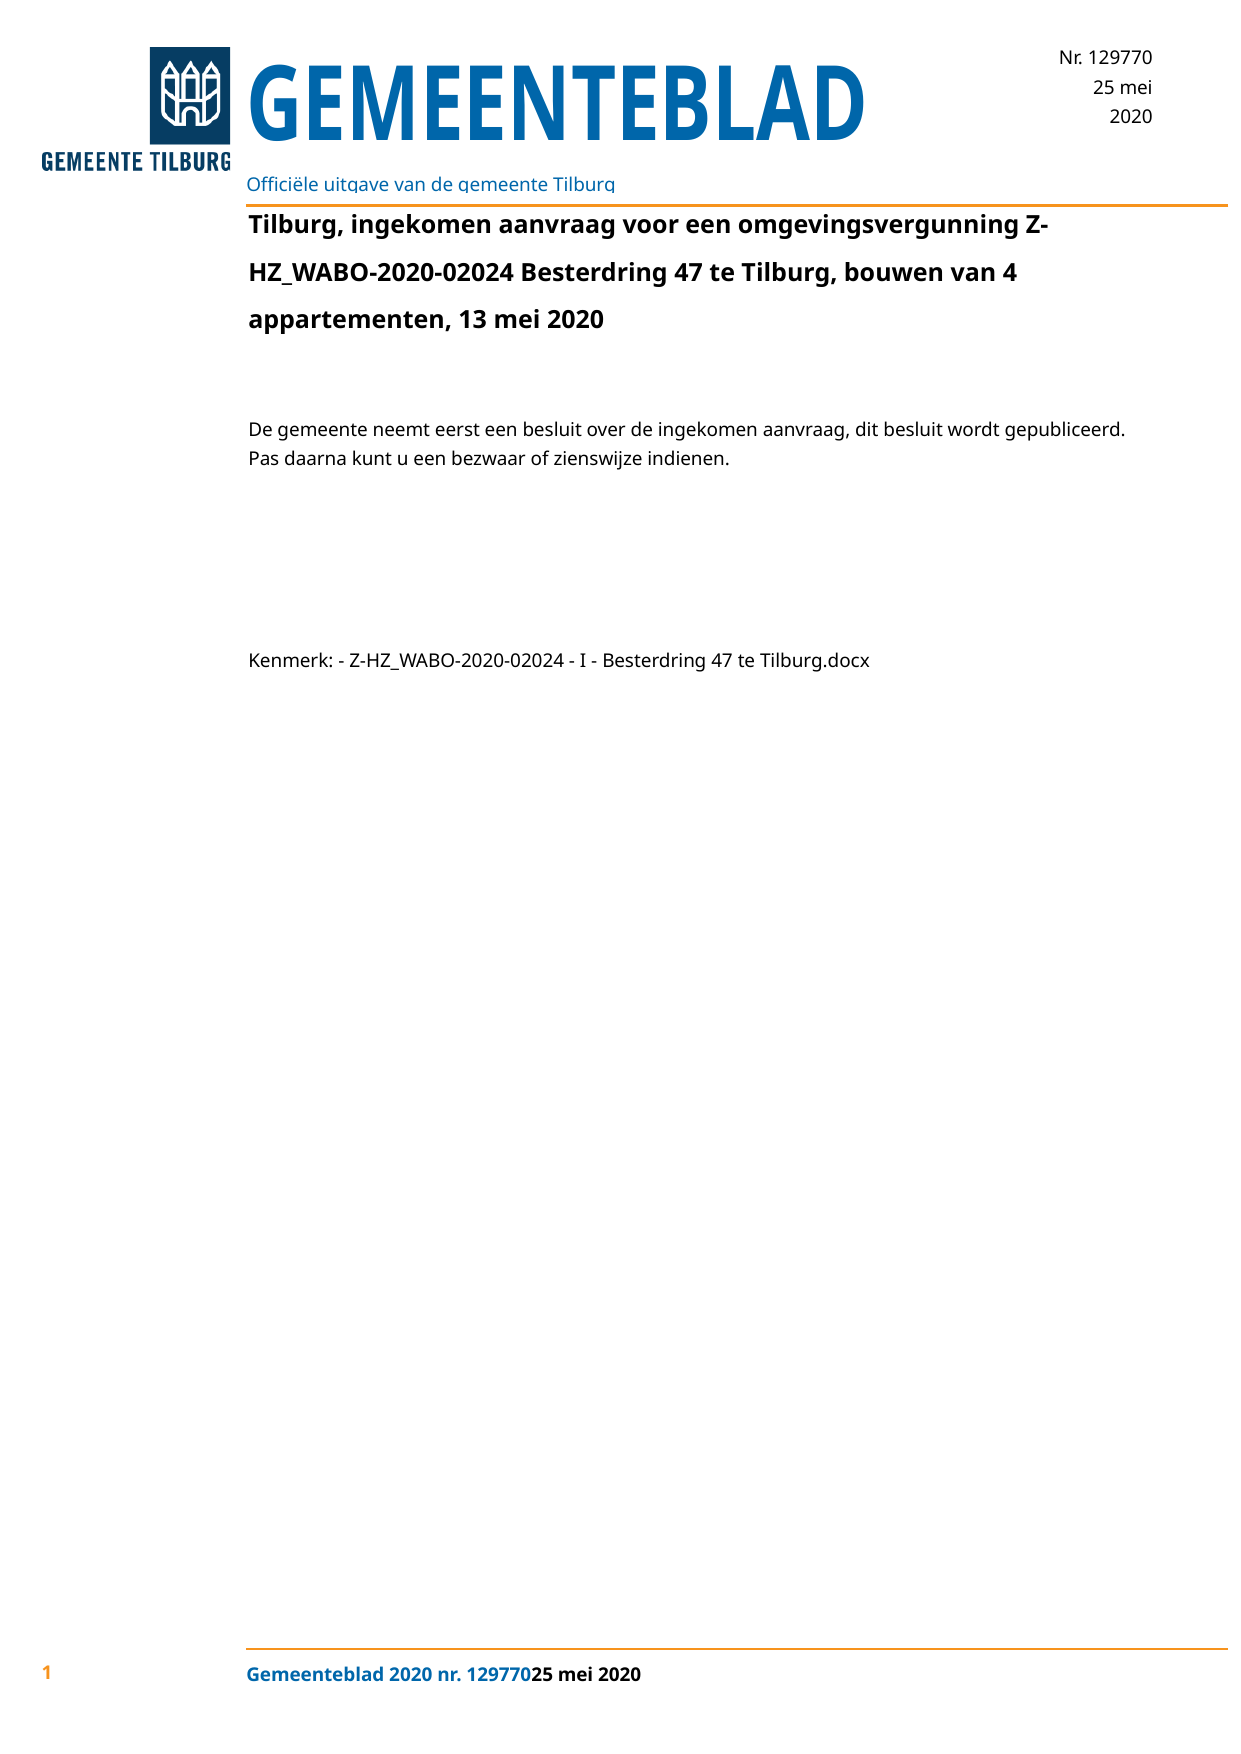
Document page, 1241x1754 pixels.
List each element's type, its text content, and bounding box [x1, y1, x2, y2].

text Kenmerk: - Z-HZ_WABO-2020-02024 - I - Besterdring 47 te Tilburg.docx [248, 647, 1152, 673]
text De gemeente neemt eerst een besluit over de ingekomen aanvraag, dit besluit wordt gepubliceerd. Pas daarna kunt u een bezwaar of zienswijze indienen. [248, 416, 1152, 471]
picture [41, 47, 231, 172]
text Tilburg, ingekomen aanvraag voor een omgevingsvergunning Z-HZ_WABO-2020-02024 Besterdring 47 te Tilburg, bouwen van 4 appartementen, 13 mei 2020 [248, 207, 1152, 336]
